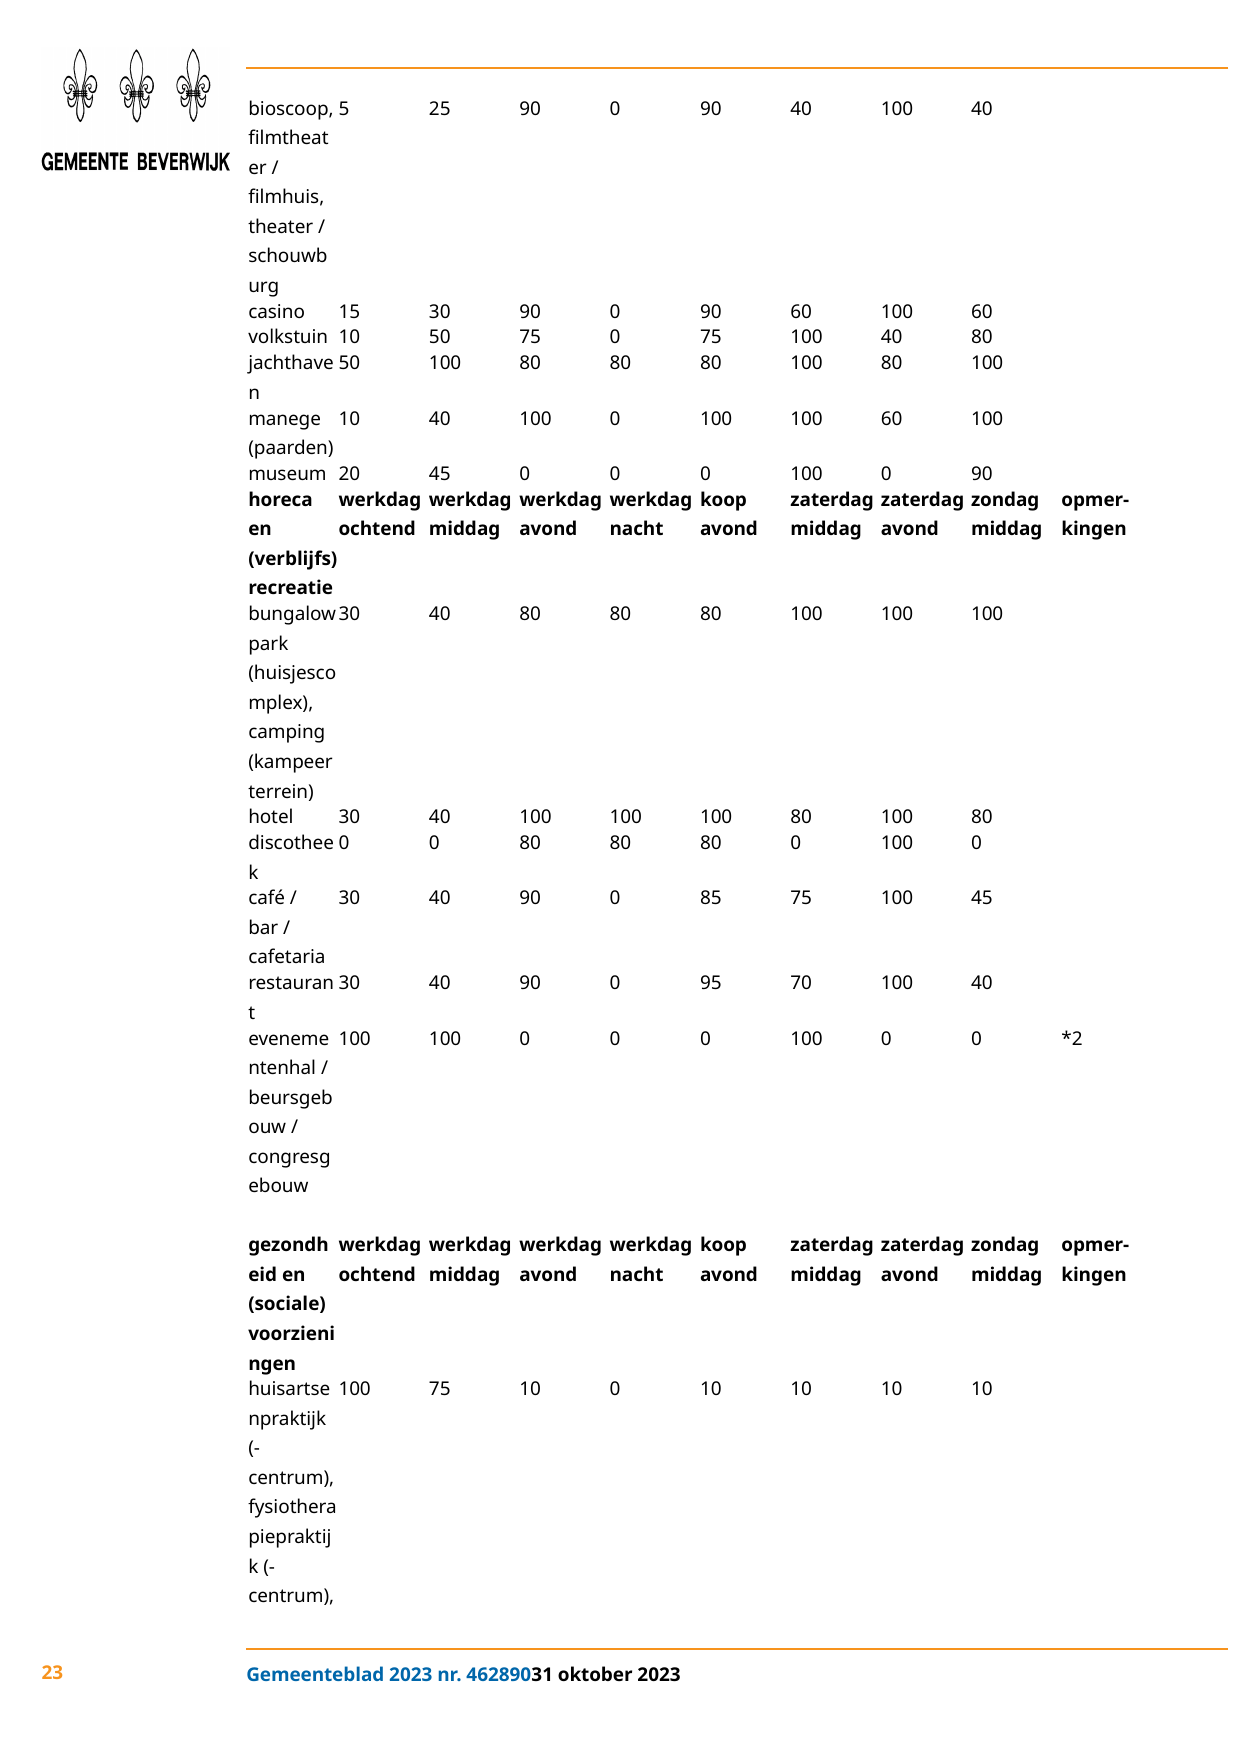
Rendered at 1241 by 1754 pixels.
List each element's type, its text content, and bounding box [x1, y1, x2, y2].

table_cell 40 [429, 405, 519, 460]
table_cell werkdag nacht [609, 486, 700, 600]
table_cell 90 [700, 95, 790, 298]
table_cell jachthaven [248, 350, 338, 405]
table_cell 75 [519, 324, 609, 349]
table_cell horeca en (verblijfs)recreatie [248, 486, 338, 600]
table_cell bungalowpark (huisjescomplex), camping (kampeerterrein) [248, 600, 338, 803]
table_cell 40 [790, 95, 881, 298]
table_cell [1061, 460, 1152, 486]
table_cell 0 [700, 460, 790, 486]
table_cell casino [248, 298, 338, 324]
table_cell 45 [971, 885, 1061, 969]
table_cell 0 [609, 1025, 700, 1198]
table_cell [1061, 298, 1152, 324]
table_header zondag middag [971, 1231, 1061, 1375]
table_header werkdag ochtend [338, 1231, 429, 1375]
table_cell 90 [519, 298, 609, 324]
table_header opmer-kingen [1061, 1231, 1152, 1375]
table_cell 0 [519, 1025, 609, 1198]
table_cell 40 [971, 970, 1061, 1025]
table_cell 100 [971, 350, 1061, 405]
table_cell 100 [881, 600, 971, 803]
table_cell hotel [248, 804, 338, 829]
table_cell 0 [609, 460, 700, 486]
table_cell 80 [700, 600, 790, 803]
table_cell 70 [790, 970, 881, 1025]
table_cell evenementenhal / beursgebouw / congresgebouw [248, 1025, 338, 1198]
table_cell 100 [700, 804, 790, 829]
table_cell 40 [881, 324, 971, 349]
table_cell 30 [338, 804, 429, 829]
table_cell 10 [700, 1375, 790, 1608]
table_cell 10 [338, 405, 429, 460]
table_cell 0 [881, 1025, 971, 1198]
table_cell 80 [971, 324, 1061, 349]
table_cell 25 [429, 95, 519, 298]
table_cell 40 [429, 600, 519, 803]
table_cell zaterdag avond [881, 486, 971, 600]
table_header werkdag avond [519, 1231, 609, 1375]
table_cell 15 [338, 298, 429, 324]
table_cell 100 [790, 1025, 881, 1198]
table_cell 0 [609, 324, 700, 349]
table_cell 100 [881, 970, 971, 1025]
table_cell 100 [881, 829, 971, 884]
table_cell 40 [429, 970, 519, 1025]
table_cell 10 [338, 324, 429, 349]
table_cell 90 [519, 95, 609, 298]
table_cell 100 [790, 324, 881, 349]
table_cell [1061, 1375, 1152, 1608]
table_cell 0 [609, 970, 700, 1025]
table_cell 50 [338, 350, 429, 405]
table_cell 0 [881, 460, 971, 486]
table_cell 40 [429, 804, 519, 829]
table_cell discotheek [248, 829, 338, 884]
table_cell 100 [971, 405, 1061, 460]
table_header zaterdag middag [790, 1231, 881, 1375]
table_cell 10 [790, 1375, 881, 1608]
table_cell [1061, 970, 1152, 1025]
table_cell *2 [1061, 1025, 1152, 1198]
table_header zaterdag avond [881, 1231, 971, 1375]
table_cell 45 [429, 460, 519, 486]
table_cell [1061, 95, 1152, 298]
table_cell 80 [700, 829, 790, 884]
table_cell 100 [881, 95, 971, 298]
table_cell [1061, 600, 1152, 803]
table_cell 10 [881, 1375, 971, 1608]
table_cell [1061, 350, 1152, 405]
table_cell 0 [519, 460, 609, 486]
table_cell werkdag middag [429, 486, 519, 600]
table_cell werkdag ochtend [338, 486, 429, 600]
table_cell 40 [971, 95, 1061, 298]
picture [41, 47, 231, 172]
table_cell zaterdag middag [790, 486, 881, 600]
table_cell [1061, 804, 1152, 829]
table_cell volkstuin [248, 324, 338, 349]
table_cell 30 [338, 600, 429, 803]
table_cell 50 [429, 324, 519, 349]
table_cell 100 [429, 350, 519, 405]
table_cell 90 [519, 885, 609, 969]
table_cell manege (paarden) [248, 405, 338, 460]
table_cell 30 [338, 970, 429, 1025]
table_cell 100 [790, 405, 881, 460]
table_header gezondheid en (sociale) voorzieningen [248, 1231, 338, 1375]
table_cell 100 [429, 1025, 519, 1198]
table_header werkdag nacht [609, 1231, 700, 1375]
table_cell 80 [700, 350, 790, 405]
table_cell 100 [338, 1375, 429, 1608]
table_cell 80 [519, 600, 609, 803]
table_cell 60 [790, 298, 881, 324]
table_cell 80 [790, 804, 881, 829]
table_cell museum [248, 460, 338, 486]
table_cell 85 [700, 885, 790, 969]
table_cell 95 [700, 970, 790, 1025]
table_cell 80 [609, 600, 700, 803]
table_cell 0 [971, 829, 1061, 884]
table_cell 100 [790, 350, 881, 405]
table_cell [1061, 324, 1152, 349]
table_header werkdag middag [429, 1231, 519, 1375]
table_cell 60 [881, 405, 971, 460]
table_cell 0 [338, 829, 429, 884]
table_cell [1061, 885, 1152, 969]
table_cell 0 [609, 1375, 700, 1608]
table_cell 90 [700, 298, 790, 324]
table_cell 75 [429, 1375, 519, 1608]
table_cell 100 [700, 405, 790, 460]
table_cell 80 [609, 829, 700, 884]
table_cell 100 [338, 1025, 429, 1198]
table_cell 90 [519, 970, 609, 1025]
table_cell 10 [971, 1375, 1061, 1608]
table_cell 100 [519, 804, 609, 829]
table_header koop avond [700, 1231, 790, 1375]
table_cell 40 [429, 885, 519, 969]
table_cell 10 [519, 1375, 609, 1608]
table_cell 60 [971, 298, 1061, 324]
table_cell 100 [609, 804, 700, 829]
table_cell 5 [338, 95, 429, 298]
table_cell 0 [609, 885, 700, 969]
table_cell 100 [790, 460, 881, 486]
table_cell 0 [790, 829, 881, 884]
table_cell 100 [790, 600, 881, 803]
table_cell 30 [429, 298, 519, 324]
table_cell [1061, 405, 1152, 460]
table_cell werkdag avond [519, 486, 609, 600]
table_cell 30 [338, 885, 429, 969]
table_cell 100 [881, 804, 971, 829]
table_cell 80 [519, 829, 609, 884]
table_cell 0 [609, 95, 700, 298]
table_cell 20 [338, 460, 429, 486]
table_cell bioscoop, filmtheater / filmhuis, theater / schouwburg [248, 95, 338, 298]
table_cell 0 [609, 298, 700, 324]
table_cell [1061, 829, 1152, 884]
table_cell 80 [519, 350, 609, 405]
table_cell 0 [700, 1025, 790, 1198]
table_cell café / bar / cafetaria [248, 885, 338, 969]
table_cell 0 [971, 1025, 1061, 1198]
table_cell 0 [609, 405, 700, 460]
table_cell zondag middag [971, 486, 1061, 600]
table_cell koop avond [700, 486, 790, 600]
table_cell 80 [971, 804, 1061, 829]
table_cell huisartsenpraktijk (-centrum), fysiotherapiepraktijk (-centrum), [248, 1375, 338, 1608]
table_cell 90 [971, 460, 1061, 486]
table_cell 75 [790, 885, 881, 969]
table_cell 100 [519, 405, 609, 460]
table_cell 75 [700, 324, 790, 349]
table_cell 0 [429, 829, 519, 884]
table_cell 100 [881, 298, 971, 324]
table_cell 80 [609, 350, 700, 405]
table_cell restaurant [248, 970, 338, 1025]
table_cell 80 [881, 350, 971, 405]
table_cell 100 [881, 885, 971, 969]
table_cell 100 [971, 600, 1061, 803]
table_cell opmer-kingen [1061, 486, 1152, 600]
